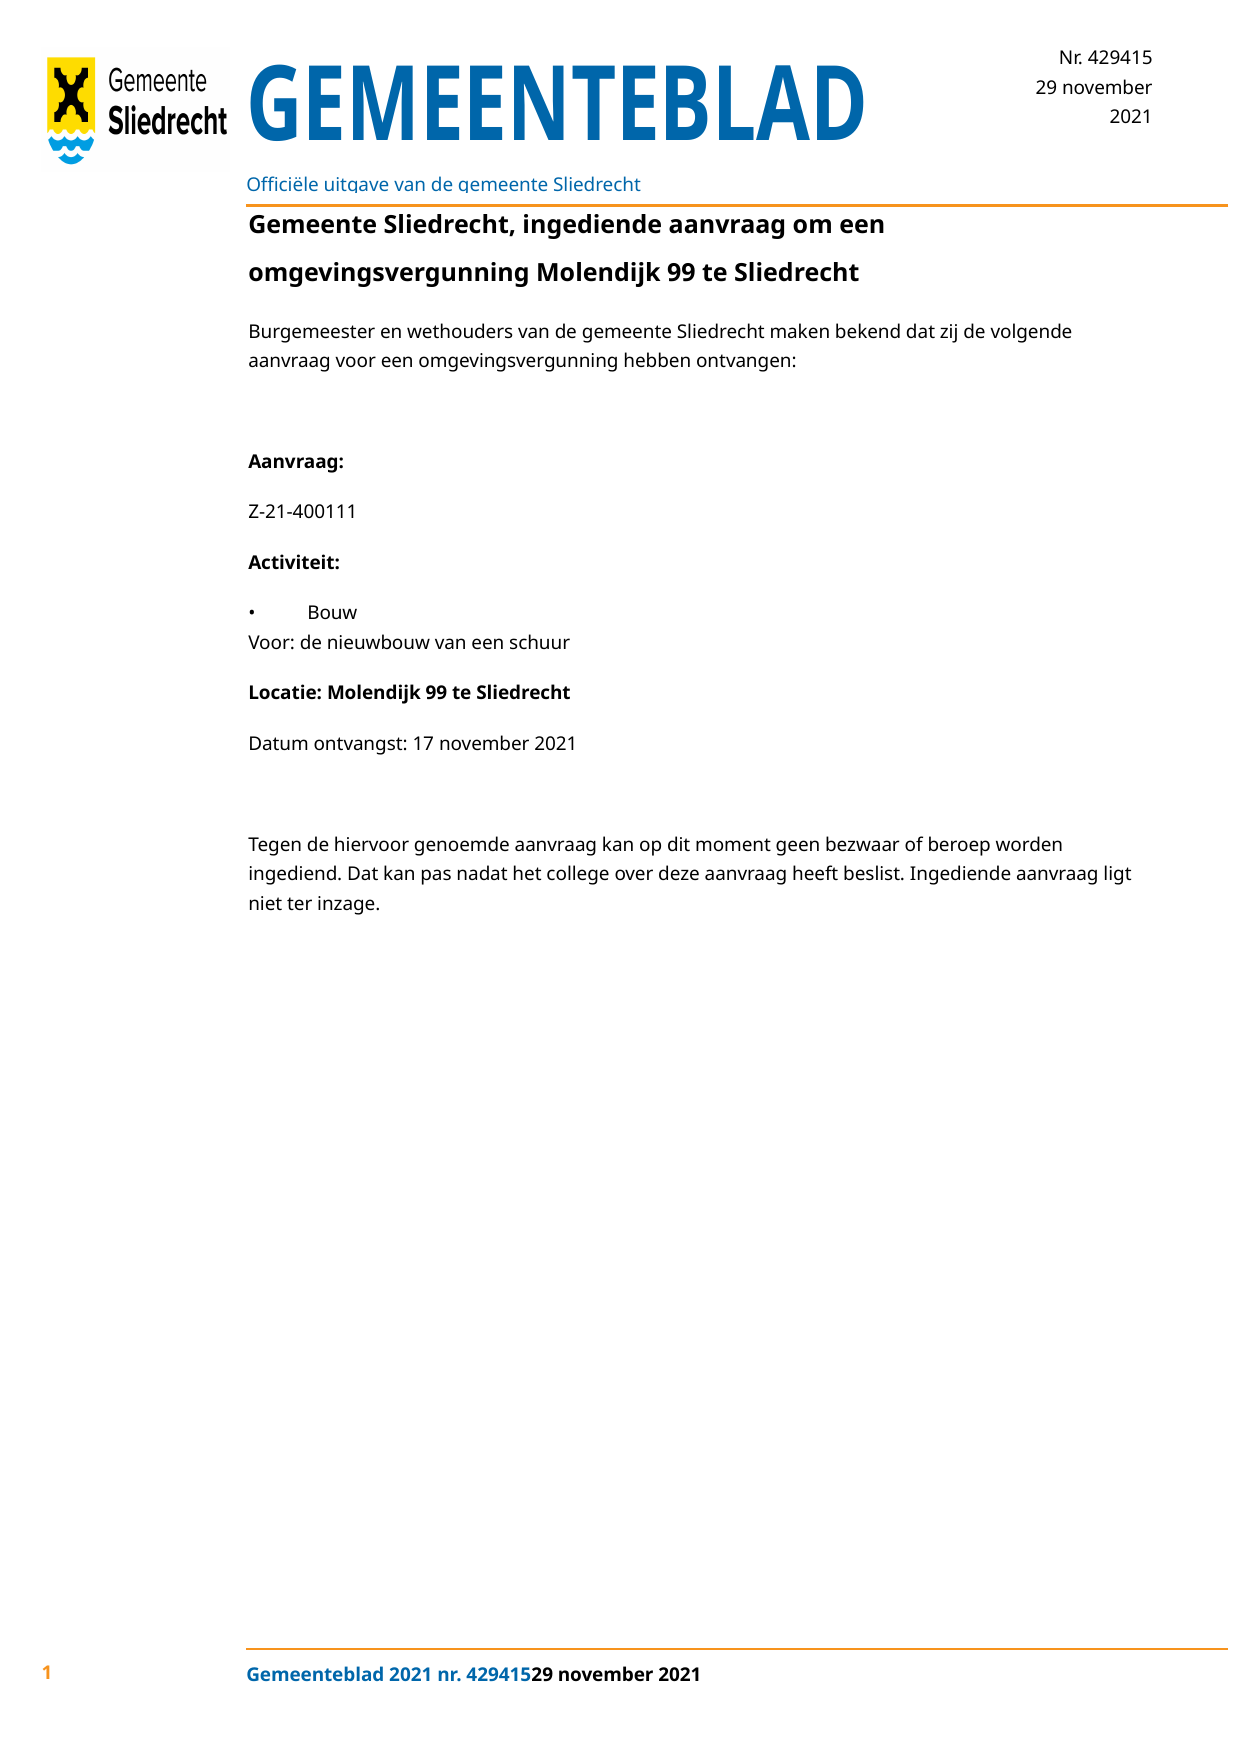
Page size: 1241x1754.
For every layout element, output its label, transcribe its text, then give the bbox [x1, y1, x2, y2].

text Datum ontvangst: 17 november 2021 [248, 730, 1152, 756]
text Activiteit: [248, 549, 1152, 575]
text Burgemeester en wethouders van de gemeente Sliedrecht maken bekend dat zij de volgende aanvraag voor een omgevingsvergunning hebben ontvangen: [248, 318, 1152, 373]
text Z-21-400111 [248, 499, 1152, 524]
text Gemeente Sliedrecht, ingediende aanvraag om een omgevingsvergunning Molendijk 99 te Sliedrecht [248, 207, 1152, 288]
text Voor: de nieuwbouw van een schuur [248, 629, 1152, 655]
list Bouw [248, 599, 1152, 625]
text Locatie: Molendijk 99 te Sliedrecht [248, 679, 1152, 705]
text Aanvraag: [248, 448, 1152, 474]
text Tegen de hiervoor genoemde aanvraag kan op dit moment geen bezwaar of beroep worden ingediend. Dat kan pas nadat het college over deze aanvraag heeft beslist. Ingediende aanvraag ligt niet ter inzage. [248, 831, 1152, 916]
picture [41, 47, 231, 172]
